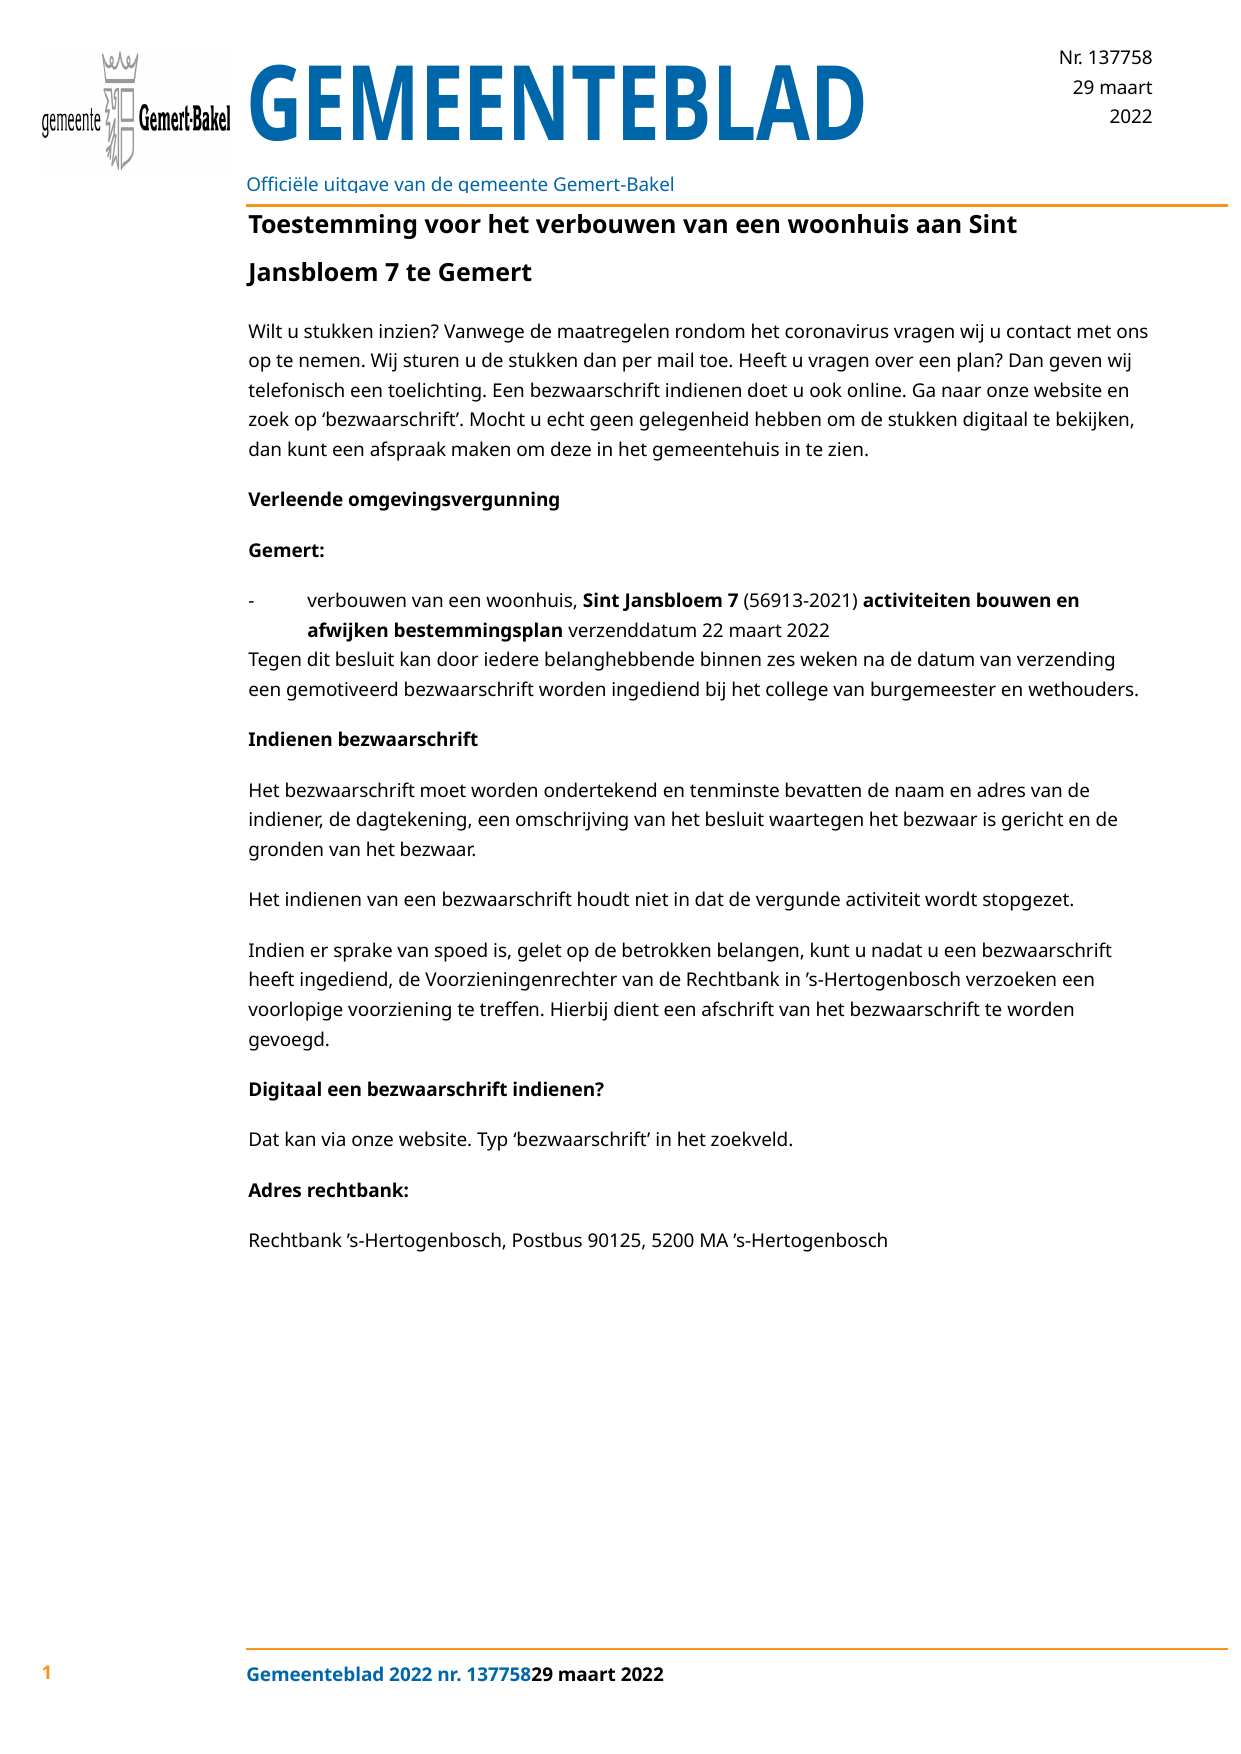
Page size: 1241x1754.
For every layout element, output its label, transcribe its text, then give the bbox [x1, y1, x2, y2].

text Wilt u stukken inzien? Vanwege de maatregelen rondom het coronavirus vragen wij u contact met ons op te nemen. Wij sturen u de stukken dan per mail toe. Heeft u vragen over een plan? Dan geven wij telefonisch een toelichting. Een bezwaarschrift indienen doet u ook online. Ga naar onze website en zoek op ‘bezwaarschrift’. Mocht u echt geen gelegenheid hebben om de stukken digitaal te bekijken, dan kunt een afspraak maken om deze in het gemeentehuis in te zien. [248, 318, 1152, 462]
text Rechtbank ’s-Hertogenbosch, Postbus 90125, 5200 MA ’s-Hertogenbosch [248, 1227, 1152, 1253]
text Dat kan via onze website. Typ ‘bezwaarschrift’ in het zoekveld. [248, 1127, 1152, 1152]
text Het bezwaarschrift moet worden ondertekend en tenminste bevatten de naam en adres van de indiener, de dagtekening, een omschrijving van het besluit waartegen het bezwaar is gericht en de gronden van het bezwaar. [248, 777, 1152, 862]
text Digitaal een bezwaarschrift indienen? [248, 1076, 1152, 1102]
text Tegen dit besluit kan door iedere belanghebbende binnen zes weken na de datum van verzending een gemotiveerd bezwaarschrift worden ingediend bij het college van burgemeester en wethouders. [248, 647, 1152, 702]
text Adres rechtbank: [248, 1177, 1152, 1203]
text Indien er sprake van spoed is, gelet op de betrokken belangen, kunt u nadat u een bezwaarschrift heeft ingediend, de Voorzieningenrechter van de Rechtbank in ’s-Hertogenbosch verzoeken een voorlopige voorziening te treffen. Hierbij dient een afschrift van het bezwaarschrift te worden gevoegd. [248, 937, 1152, 1052]
text Gemert: [248, 537, 1152, 563]
text Verleende omgevingsvergunning [248, 487, 1152, 512]
text Indienen bezwaarschrift [248, 727, 1152, 752]
text Het indienen van een bezwaarschrift houdt niet in dat de vergunde activiteit wordt stopgezet. [248, 887, 1152, 912]
text Toestemming voor het verbouwen van een woonhuis aan Sint Jansbloem 7 te Gemert [248, 207, 1152, 288]
picture [41, 47, 231, 172]
list verbouwen van een woonhuis, Sint Jansbloem 7 (56913-2021) activiteiten bouwen en afwijken bestemmingsplan verzenddatum 22 maart 2022 [248, 587, 1152, 643]
